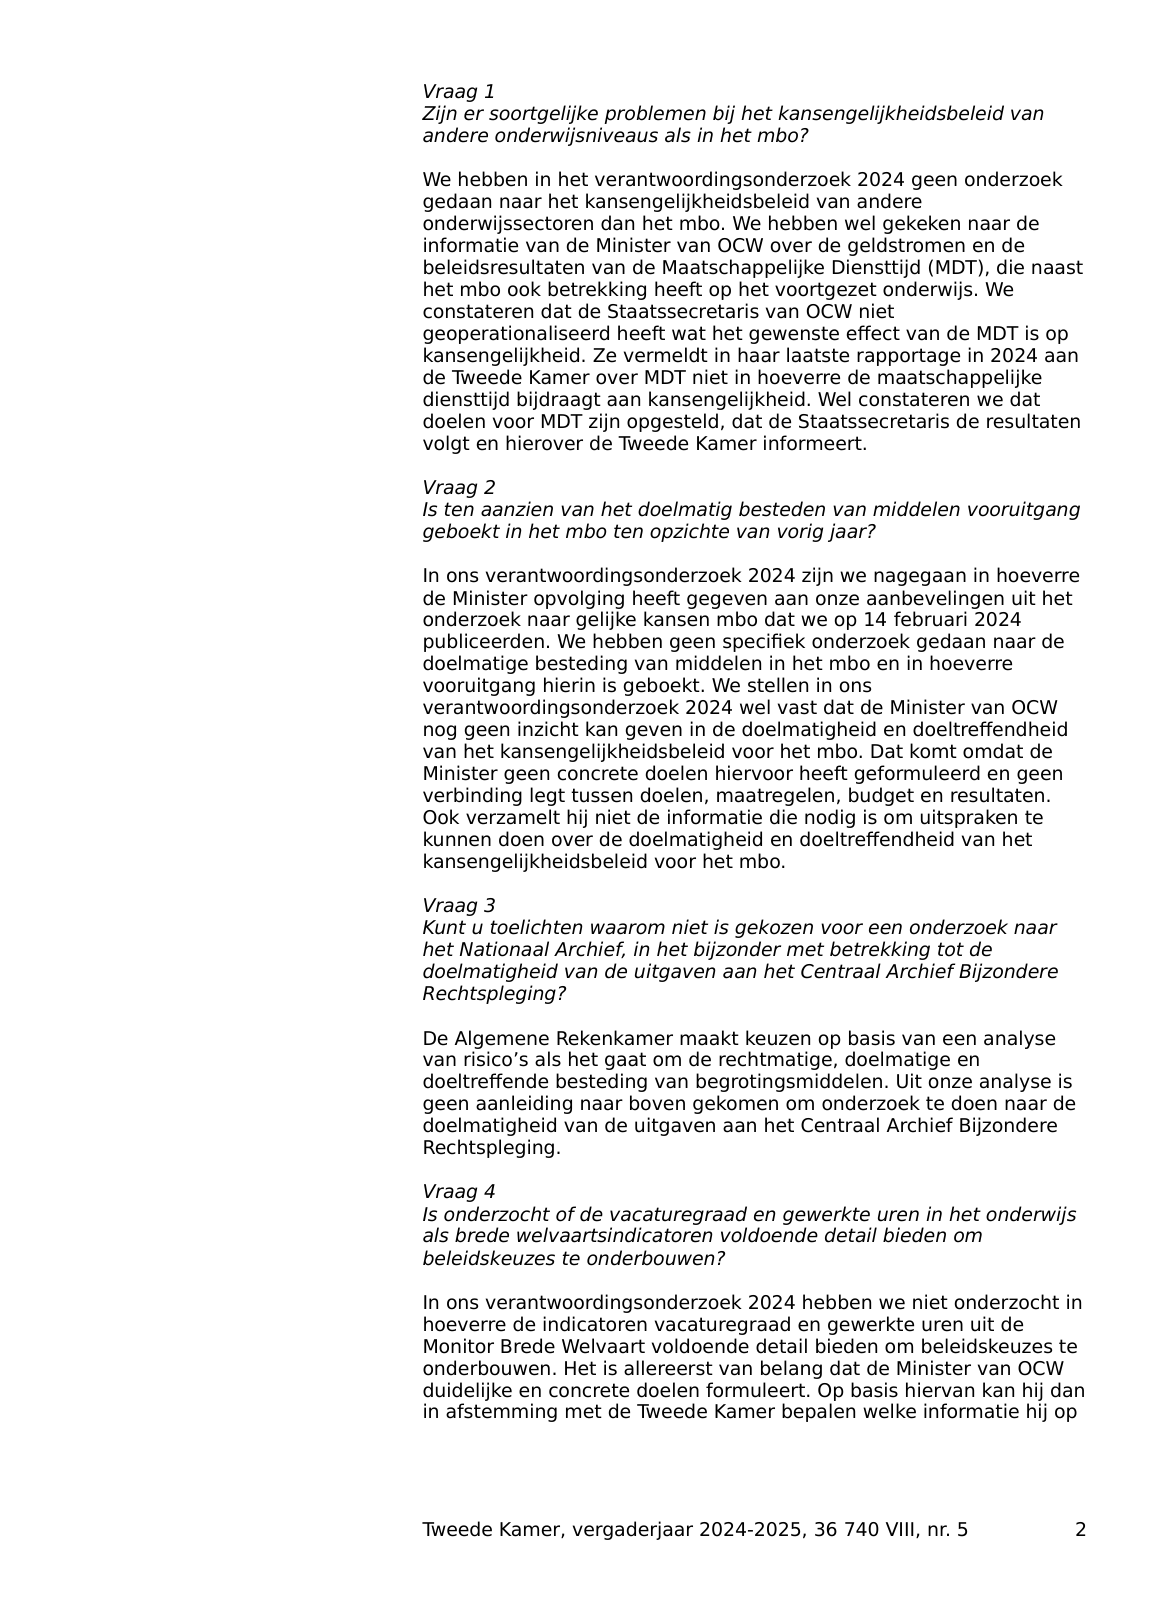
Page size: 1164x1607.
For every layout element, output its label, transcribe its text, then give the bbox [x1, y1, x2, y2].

text Vraag 3 [422, 895, 1087, 917]
text Vraag 2 [422, 477, 1087, 499]
text Vraag 4 [422, 1181, 1087, 1203]
text In ons verantwoordingsonderzoek 2024 hebben we niet onderzocht in hoeverre de indicatoren vacaturegraad en gewerkte uren uit de Monitor Brede Welvaart voldoende detail bieden om beleidskeuzes te onderbouwen. Het is allereerst van belang dat de Minister van OCW duidelijke en concrete doelen formuleert. Op basis hiervan kan hij dan in afstemming met de Tweede Kamer bepalen welke informatie hij op [422, 1292, 1087, 1423]
text We hebben in het verantwoordingsonderzoek 2024 geen onderzoek gedaan naar het kansengelijkheidsbeleid van andere onderwijssectoren dan het mbo. We hebben wel gekeken naar de informatie van de Minister van OCW over de geldstromen en de beleidsresultaten van de Maatschappelijke Diensttijd (MDT), die naast het mbo ook betrekking heeft op het voortgezet onderwijs. We constateren dat de Staatssecretaris van OCW niet geoperationaliseerd heeft wat het gewenste effect van de MDT is op kansengelijkheid. Ze vermeldt in haar laatste rapportage in 2024 aan de Tweede Kamer over MDT niet in hoeverre de maatschappelijke diensttijd bijdraagt aan kansengelijkheid. Wel constateren we dat doelen voor MDT zijn opgesteld, dat de Staatssecretaris de resultaten volgt en hierover de Tweede Kamer informeert. [422, 169, 1087, 455]
text Zijn er soortgelijke problemen bij het kansengelijkheidsbeleid van andere onderwijsniveaus als in het mbo? [422, 103, 1087, 147]
text In ons verantwoordingsonderzoek 2024 zijn we nagegaan in hoeverre de Minister opvolging heeft gegeven aan onze aanbevelingen uit het onderzoek naar gelijke kansen mbo dat we op 14 februari 2024 publiceerden. We hebben geen specifiek onderzoek gedaan naar de doelmatige besteding van middelen in het mbo en in hoeverre vooruitgang hierin is geboekt. We stellen in ons verantwoordingsonderzoek 2024 wel vast dat de Minister van OCW nog geen inzicht kan geven in de doelmatigheid en doeltreffendheid van het kansengelijkheidsbeleid voor het mbo. Dat komt omdat de Minister geen concrete doelen hiervoor heeft geformuleerd en geen verbinding legt tussen doelen, maatregelen, budget en resultaten. Ook verzamelt hij niet de informatie die nodig is om uitspraken te kunnen doen over de doelmatigheid en doeltreffendheid van het kansengelijkheidsbeleid voor het mbo. [422, 565, 1087, 873]
text Kunt u toelichten waarom niet is gekozen voor een onderzoek naar het Nationaal Archief, in het bijzonder met betrekking tot de doelmatigheid van de uitgaven aan het Centraal Archief Bijzondere Rechtspleging? [422, 917, 1087, 1005]
text Is ten aanzien van het doelmatig besteden van middelen vooruitgang geboekt in het mbo ten opzichte van vorig jaar? [422, 499, 1087, 543]
text Is onderzocht of de vacaturegraad en gewerkte uren in het onderwijs als brede welvaartsindicatoren voldoende detail bieden om beleidskeuzes te onderbouwen? [422, 1203, 1087, 1269]
text Vraag 1 [422, 81, 1087, 103]
text De Algemene Rekenkamer maakt keuzen op basis van een analyse van risico’s als het gaat om de rechtmatige, doelmatige en doeltreffende besteding van begrotingsmiddelen. Uit onze analyse is geen aanleiding naar boven gekomen om onderzoek te doen naar de doelmatigheid van de uitgaven aan het Centraal Archief Bijzondere Rechtspleging. [422, 1027, 1087, 1159]
